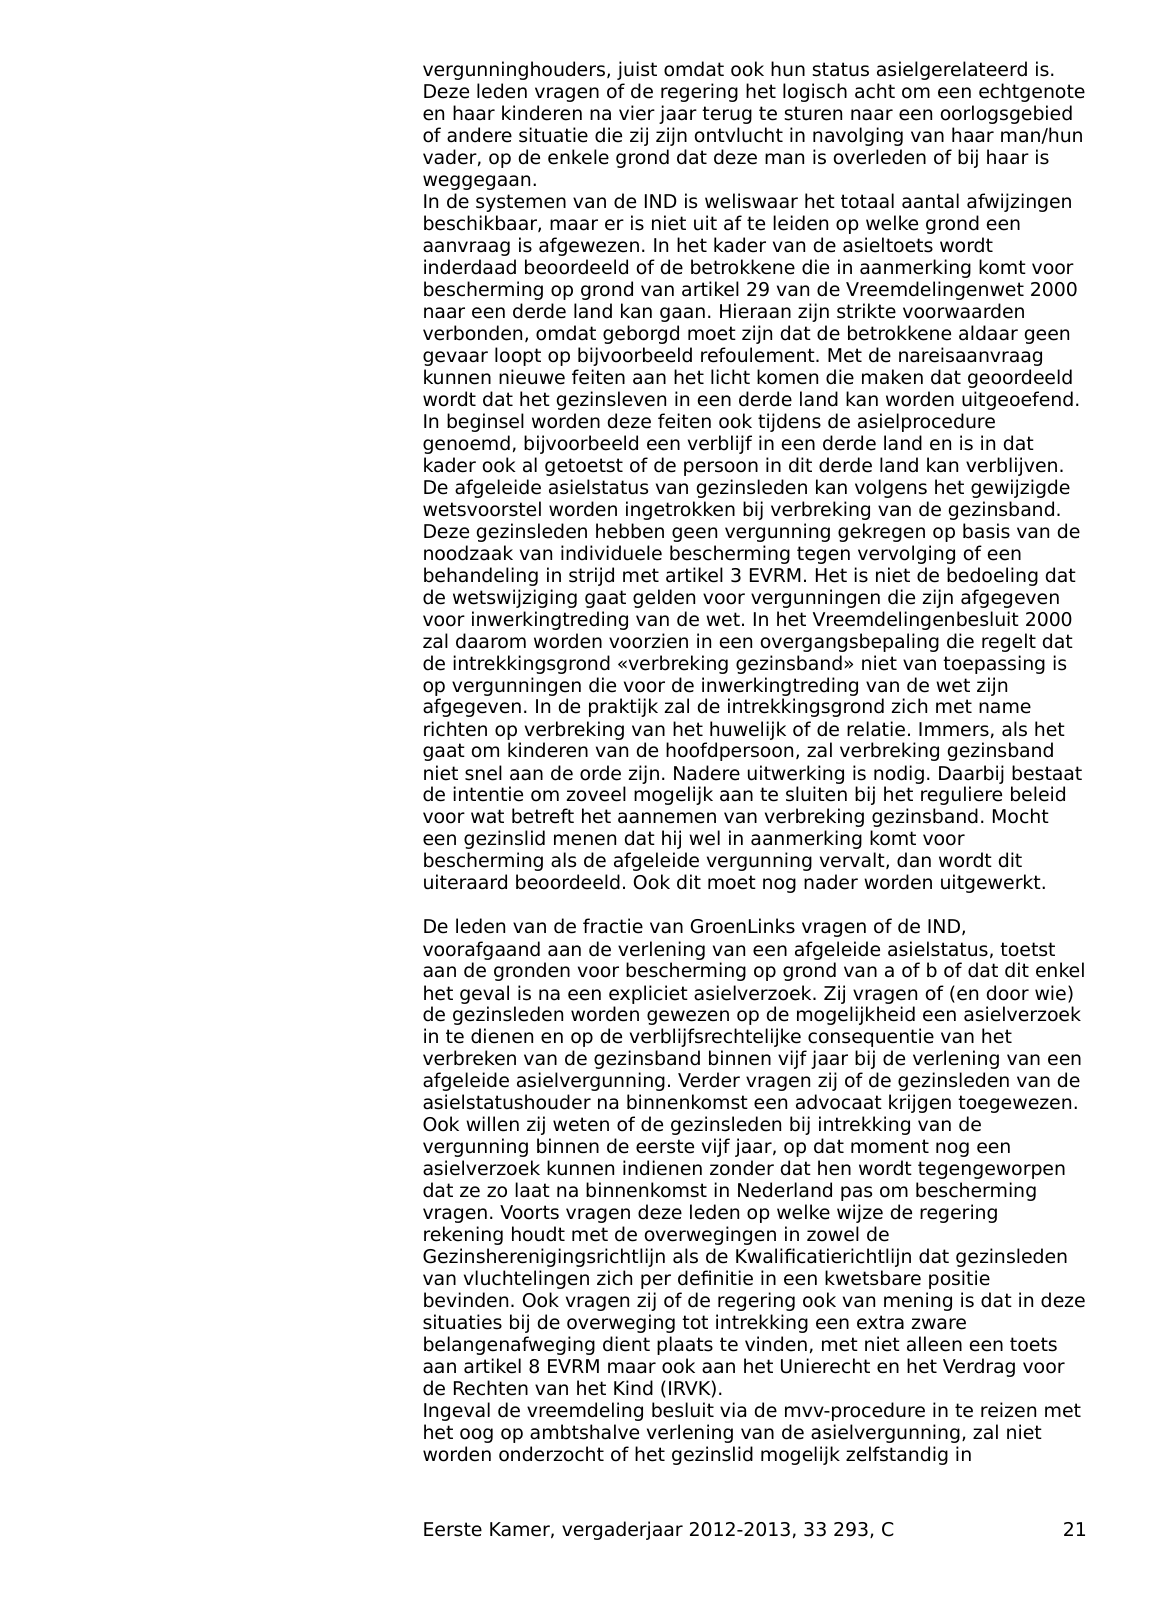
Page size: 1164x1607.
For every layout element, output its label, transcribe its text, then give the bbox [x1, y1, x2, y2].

text Ingeval de vreemdeling besluit via de mvv-procedure in te reizen met het oog op ambtshalve verlening van de asielvergunning, zal niet worden onderzocht of het gezinslid mogelijk zelfstandig in [422, 1400, 1087, 1466]
text De afgeleide asielstatus van gezinsleden kan volgens het gewijzigde wetsvoorstel worden ingetrokken bij verbreking van de gezinsband. Deze gezinsleden hebben geen vergunning gekregen op basis van de noodzaak van individuele bescherming tegen vervolging of een behandeling in strijd met artikel 3 EVRM. Het is niet de bedoeling dat de wetswijziging gaat gelden voor vergunningen die zijn afgegeven voor inwerkingtreding van de wet. In het Vreemdelingenbesluit 2000 zal daarom worden voorzien in een overgangsbepaling die regelt dat de intrekkingsgrond «verbreking gezinsband» niet van toepassing is op vergunningen die voor de inwerkingtreding van de wet zijn afgegeven. In de praktijk zal de intrekkingsgrond zich met name richten op verbreking van het huwelijk of de relatie. Immers, als het gaat om kinderen van de hoofdpersoon, zal verbreking gezinsband niet snel aan de orde zijn. Nadere uitwerking is nodig. Daarbij bestaat de intentie om zoveel mogelijk aan te sluiten bij het reguliere beleid voor wat betreft het aannemen van verbreking gezinsband. Mocht een gezinslid menen dat hij wel in aanmerking komt voor bescherming als de afgeleide vergunning vervalt, dan wordt dit uiteraard beoordeeld. Ook dit moet nog nader worden uitgewerkt. [422, 477, 1087, 894]
text De leden van de fractie van GroenLinks vragen of de IND, voorafgaand aan de verlening van een afgeleide asielstatus, toetst aan de gronden voor bescherming op grond van a of b of dat dit enkel het geval is na een expliciet asielverzoek. Zij vragen of (en door wie) de gezinsleden worden gewezen op de mogelijkheid een asielverzoek in te dienen en op de verblijfsrechtelijke consequentie van het verbreken van de gezinsband binnen vijf jaar bij de verlening van een afgeleide asielvergunning. Verder vragen zij of de gezinsleden van de asielstatushouder na binnenkomst een advocaat krijgen toegewezen. Ook willen zij weten of de gezinsleden bij intrekking van de vergunning binnen de eerste vijf jaar, op dat moment nog een asielverzoek kunnen indienen zonder dat hen wordt tegengeworpen dat ze zo laat na binnenkomst in Nederland pas om bescherming vragen. Voorts vragen deze leden op welke wijze de regering rekening houdt met de overwegingen in zowel de Gezinsherenigingsrichtlijn als de Kwalificatierichtlijn dat gezinsleden van vluchtelingen zich per definitie in een kwetsbare positie bevinden. Ook vragen zij of de regering ook van mening is dat in deze situaties bij de overweging tot intrekking een extra zware belangenafweging dient plaats te vinden, met niet alleen een toets aan artikel 8 EVRM maar ook aan het Unierecht en het Verdrag voor de Rechten van het Kind (IRVK). [422, 916, 1087, 1400]
text vergunninghouders, juist omdat ook hun status asielgerelateerd is. Deze leden vragen of de regering het logisch acht om een echtgenote en haar kinderen na vier jaar terug te sturen naar een oorlogsgebied of andere situatie die zij zijn ontvlucht in navolging van haar man/hun vader, op de enkele grond dat deze man is overleden of bij haar is weggegaan. [422, 59, 1087, 191]
text In de systemen van de IND is weliswaar het totaal aantal afwijzingen beschikbaar, maar er is niet uit af te leiden op welke grond een aanvraag is afgewezen. In het kader van de asieltoets wordt inderdaad beoordeeld of de betrokkene die in aanmerking komt voor bescherming op grond van artikel 29 van de Vreemdelingenwet 2000 naar een derde land kan gaan. Hieraan zijn strikte voorwaarden verbonden, omdat geborgd moet zijn dat de betrokkene aldaar geen gevaar loopt op bijvoorbeeld refoulement. Met de nareisaanvraag kunnen nieuwe feiten aan het licht komen die maken dat geoordeeld wordt dat het gezinsleven in een derde land kan worden uitgeoefend. In beginsel worden deze feiten ook tijdens de asielprocedure genoemd, bijvoorbeeld een verblijf in een derde land en is in dat kader ook al getoetst of de persoon in dit derde land kan verblijven. [422, 191, 1087, 477]
